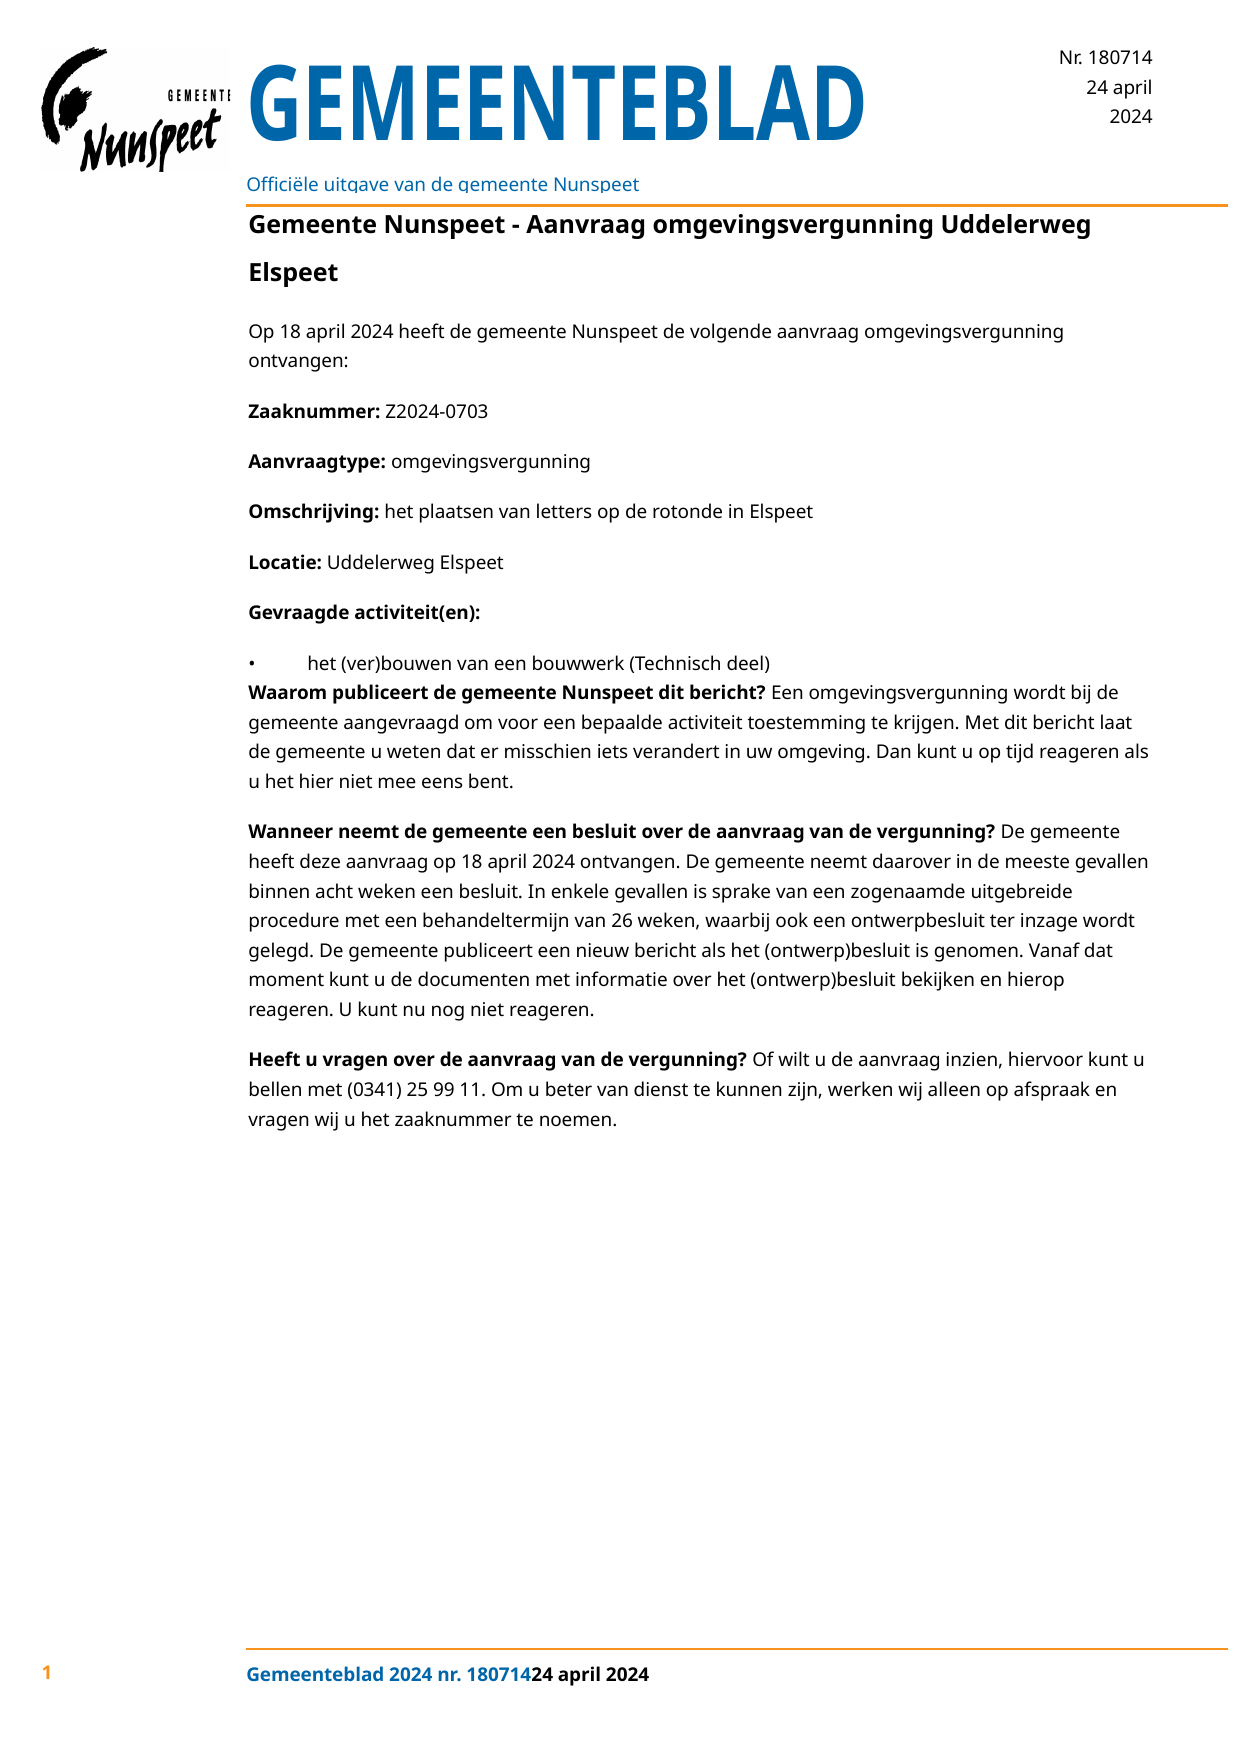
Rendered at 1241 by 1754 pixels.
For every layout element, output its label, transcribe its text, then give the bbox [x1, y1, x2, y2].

text Zaaknummer: Z2024-0703 [248, 398, 1152, 424]
text Omschrijving: het plaatsen van letters op de rotonde in Elspeet [248, 499, 1152, 524]
text Gemeente Nunspeet - Aanvraag omgevingsvergunning Uddelerweg Elspeet [248, 207, 1152, 288]
text Gevraagde activiteit(en): [248, 599, 1152, 625]
picture [41, 47, 231, 172]
text Waarom publiceert de gemeente Nunspeet dit bericht? Een omgevingsvergunning wordt bij de gemeente aangevraagd om voor een bepaalde activiteit toestemming te krijgen. Met dit bericht laat de gemeente u weten dat er misschien iets verandert in uw omgeving. Dan kunt u op tijd reageren als u het hier niet mee eens bent. [248, 679, 1152, 794]
text Locatie: Uddelerweg Elspeet [248, 549, 1152, 575]
list het (ver)bouwen van een bouwwerk (Technisch deel) [248, 650, 1152, 676]
text Aanvraagtype: omgevingsvergunning [248, 448, 1152, 474]
text Op 18 april 2024 heeft de gemeente Nunspeet de volgende aanvraag omgevingsvergunning ontvangen: [248, 318, 1152, 373]
text Heeft u vragen over de aanvraag van de vergunning? Of wilt u de aanvraag inzien, hiervoor kunt u bellen met (0341) 25 99 11. Om u beter van dienst te kunnen zijn, werken wij alleen op afspraak en vragen wij u het zaaknummer te noemen. [248, 1047, 1152, 1132]
text Wanneer neemt de gemeente een besluit over de aanvraag van de vergunning? De gemeente heeft deze aanvraag op 18 april 2024 ontvangen. De gemeente neemt daarover in de meeste gevallen binnen acht weken een besluit. In enkele gevallen is sprake van een zogenaamde uitgebreide procedure met een behandeltermijn van 26 weken, waarbij ook een ontwerpbesluit ter inzage wordt gelegd. De gemeente publiceert een nieuw bericht als het (ontwerp)besluit is genomen. Vanaf dat moment kunt u de documenten met informatie over het (ontwerp)besluit bekijken en hierop reageren. U kunt nu nog niet reageren. [248, 819, 1152, 1022]
